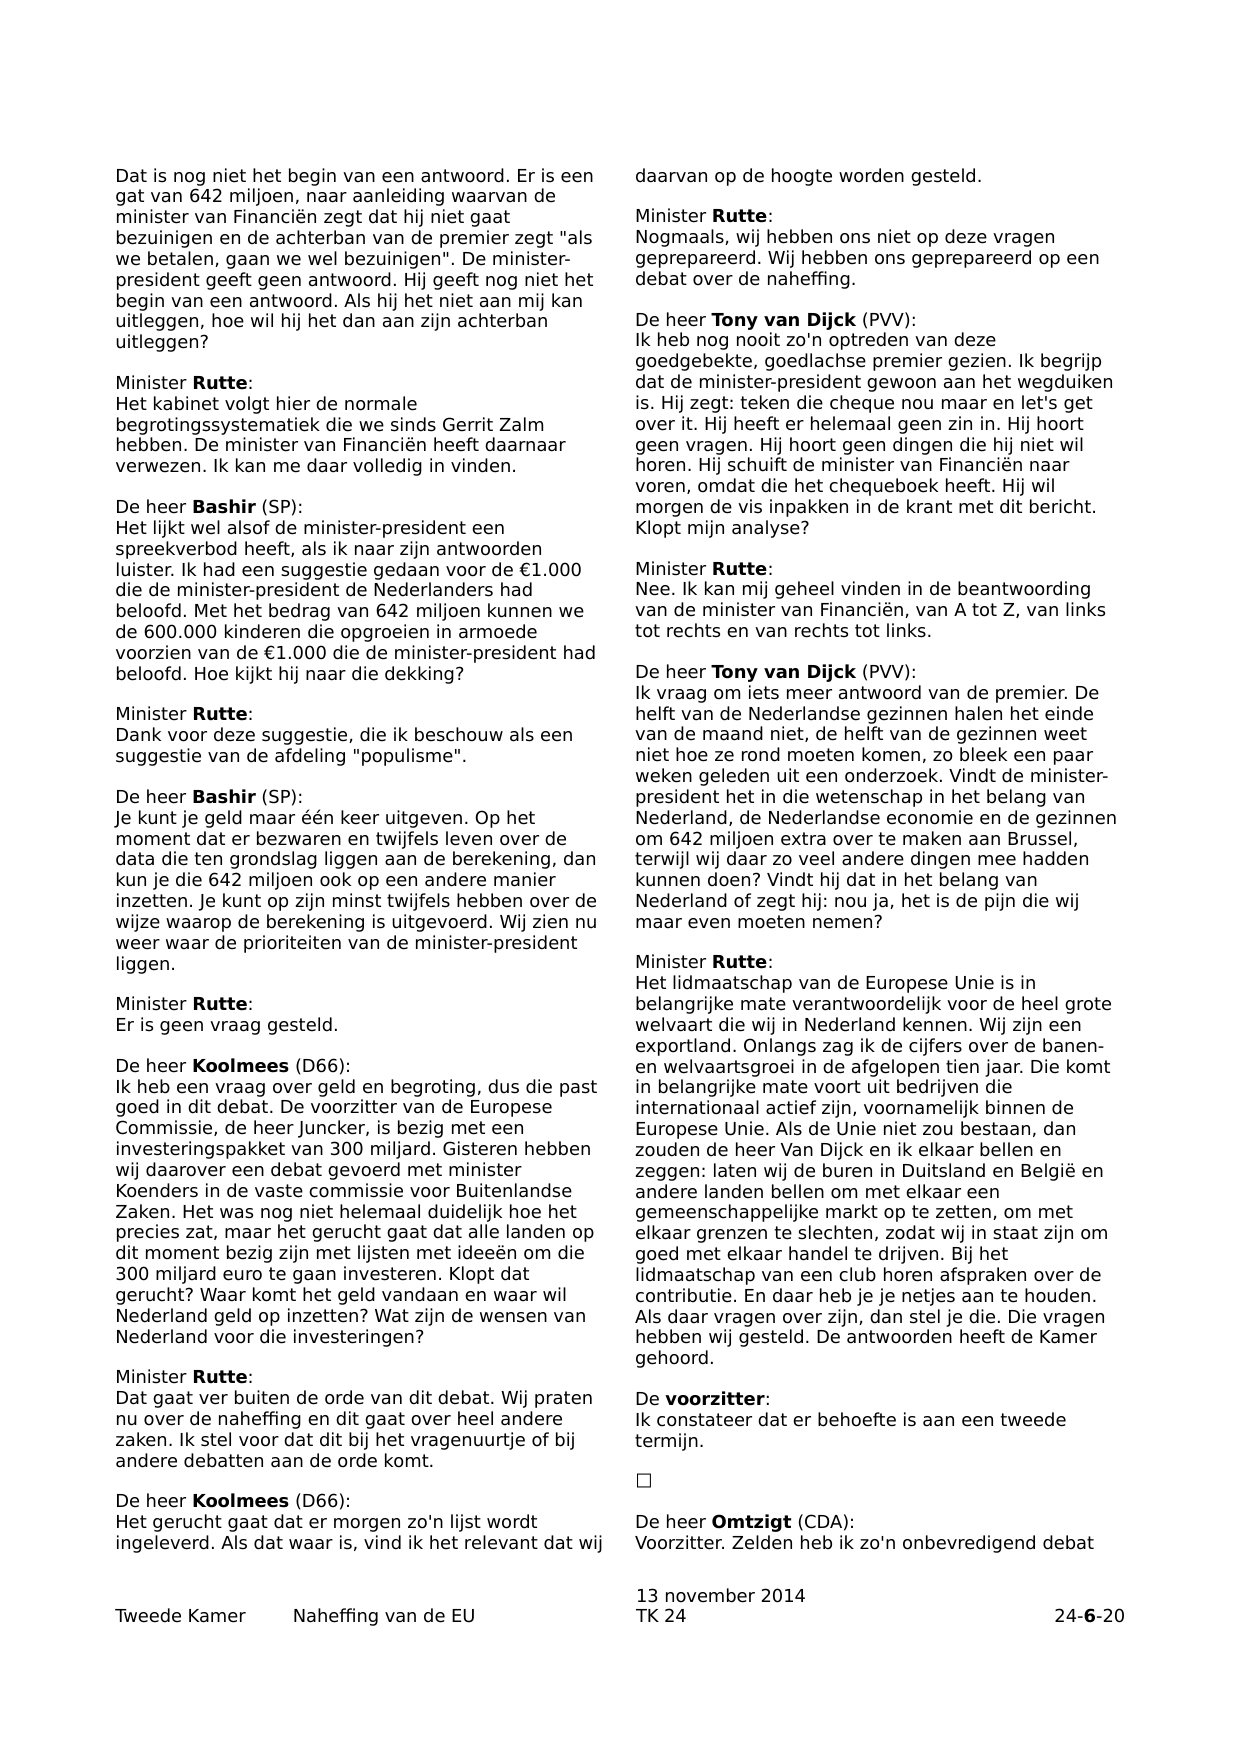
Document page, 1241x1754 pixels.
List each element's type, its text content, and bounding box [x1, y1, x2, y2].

text Er is geen vraag gesteld. [115, 1015, 605, 1036]
text De heer Koolmees (D66): [115, 1056, 605, 1076]
text Ik heb een vraag over geld en begroting, dus die past goed in dit debat. De voorzitter van de Europese Commissie, de heer Juncker, is bezig met een investeringspakket van 300 miljard. Gisteren hebben wij daarover een debat gevoerd met minister Koenders in de vaste commissie voor Buitenlandse Zaken. Het was nog niet helemaal duidelijk hoe het precies zat, maar het gerucht gaat dat alle landen op dit moment bezig zijn met lijsten met ideeën om die 300 miljard euro te gaan investeren. Klopt dat gerucht? Waar komt het geld vandaan en waar wil Nederland geld op inzetten? Wat zijn de wensen van Nederland voor die investeringen? [115, 1076, 605, 1347]
text Dat gaat ver buiten de orde van dit debat. Wij praten nu over de naheffing en dit gaat over heel andere zaken. Ik stel voor dat dit bij het vragenuurtje of bij andere debatten aan de orde komt. [115, 1388, 605, 1471]
text Minister Rutte: [115, 1367, 605, 1388]
text Nogmaals, wij hebben ons niet op deze vragen geprepareerd. Wij hebben ons geprepareerd op een debat over de naheffing. [635, 227, 1125, 289]
text Minister Rutte: [115, 994, 605, 1015]
text Ik vraag om iets meer antwoord van de premier. De helft van de Nederlandse gezinnen halen het einde van de maand niet, de helft van de gezinnen weet niet hoe ze rond moeten komen, zo bleek een paar weken geleden uit een onderzoek. Vindt de minister-president het in die wetenschap in het belang van Nederland, de Nederlandse economie en de gezinnen om 642 miljoen extra over te maken aan Brussel, terwijl wij daar zo veel andere dingen mee hadden kunnen doen? Vindt hij dat in het belang van Nederland of zegt hij: nou ja, het is de pijn die wij maar even moeten nemen? [635, 682, 1125, 932]
text Minister Rutte: [115, 704, 605, 725]
text Voorzitter. Zelden heb ik zo'n onbevredigend debat [635, 1533, 1125, 1554]
text De heer Tony van Dijck (PVV): [635, 309, 1125, 330]
text Het gerucht gaat dat er morgen zo'n lijst wordt ingeleverd. Als dat waar is, vind ik het relevant dat wij [115, 1512, 605, 1554]
text daarvan op de hoogte worden gesteld. [635, 165, 1125, 186]
text De heer Koolmees (D66): [115, 1491, 605, 1512]
text De voorzitter: [635, 1389, 1125, 1410]
text Het lidmaatschap van de Europese Unie is in belangrijke mate verantwoordelijk voor de heel grote welvaart die wij in Nederland kennen. Wij zijn een exportland. Onlangs zag ik de cijfers over de banen- en welvaartsgroei in de afgelopen tien jaar. Die komt in belangrijke mate voort uit bedrijven die internationaal actief zijn, voornamelijk binnen de Europese Unie. Als de Unie niet zou bestaan, dan zouden de heer Van Dijck en ik elkaar bellen en zeggen: laten wij de buren in Duitsland en België en andere landen bellen om met elkaar een gemeenschappelijke markt op te zetten, om met elkaar grenzen te slechten, zodat wij in staat zijn om goed met elkaar handel te drijven. Bij het lidmaatschap van een club horen afspraken over de contributie. En daar heb je je netjes aan te houden. Als daar vragen over zijn, dan stel je die. Die vragen hebben wij gesteld. De antwoorden heeft de Kamer gehoord. [635, 973, 1125, 1369]
text De heer Omtzigt (CDA): [635, 1512, 1125, 1533]
text Dank voor deze suggestie, die ik beschouw als een suggestie van de afdeling "populisme". [115, 725, 605, 767]
text Minister Rutte: [635, 952, 1125, 973]
text Minister Rutte: [635, 206, 1125, 227]
text Dat is nog niet het begin van een antwoord. Er is een gat van 642 miljoen, naar aanleiding waarvan de minister van Financiën zegt dat hij niet gaat bezuinigen en de achterban van de premier zegt "als we betalen, gaan we wel bezuinigen". De minister-president geeft geen antwoord. Hij geeft nog niet het begin van een antwoord. Als hij het niet aan mij kan uitleggen, hoe wil hij het dan aan zijn achterban uitleggen? [115, 165, 605, 353]
text Ik heb nog nooit zo'n optreden van deze goedgebekte, goedlachse premier gezien. Ik begrijp dat de minister-president gewoon aan het wegduiken is. Hij zegt: teken die cheque nou maar en let's get over it. Hij heeft er helemaal geen zin in. Hij hoort geen vragen. Hij hoort geen dingen die hij niet wil horen. Hij schuift de minister van Financiën naar voren, omdat die het chequeboek heeft. Hij wil morgen de vis inpakken in de krant met dit bericht. Klopt mijn analyse? [635, 330, 1125, 538]
text Je kunt je geld maar één keer uitgeven. Op het moment dat er bezwaren en twijfels leven over de data die ten grondslag liggen aan de berekening, dan kun je die 642 miljoen ook op een andere manier inzetten. Je kunt op zijn minst twijfels hebben over de wijze waarop de berekening is uitgevoerd. Wij zien nu weer waar de prioriteiten van de minister-president liggen. [115, 807, 605, 974]
text De heer Bashir (SP): [115, 787, 605, 807]
text De heer Tony van Dijck (PVV): [635, 662, 1125, 682]
text Minister Rutte: [635, 558, 1125, 579]
text Het kabinet volgt hier de normale begrotingssystematiek die we sinds Gerrit Zalm hebben. De minister van Financiën heeft daarnaar verwezen. Ik kan me daar volledig in vinden. [115, 393, 605, 477]
text Ik constateer dat er behoefte is aan een tweede termijn. [635, 1410, 1125, 1451]
text De heer Bashir (SP): [115, 497, 605, 518]
text Het lijkt wel alsof de minister-president een spreekverbod heeft, als ik naar zijn antwoorden luister. Ik had een suggestie gedaan voor de €1.000 die de minister-president de Nederlanders had beloofd. Met het bedrag van 642 miljoen kunnen we de 600.000 kinderen die opgroeien in armoede voorzien van de €1.000 die de minister-president had beloofd. Hoe kijkt hij naar die dekking? [115, 518, 605, 684]
text ⬜ [635, 1471, 1125, 1492]
text Minister Rutte: [115, 373, 605, 393]
text Nee. Ik kan mij geheel vinden in de beantwoording van de minister van Financiën, van A tot Z, van links tot rechts en van rechts tot links. [635, 579, 1125, 642]
